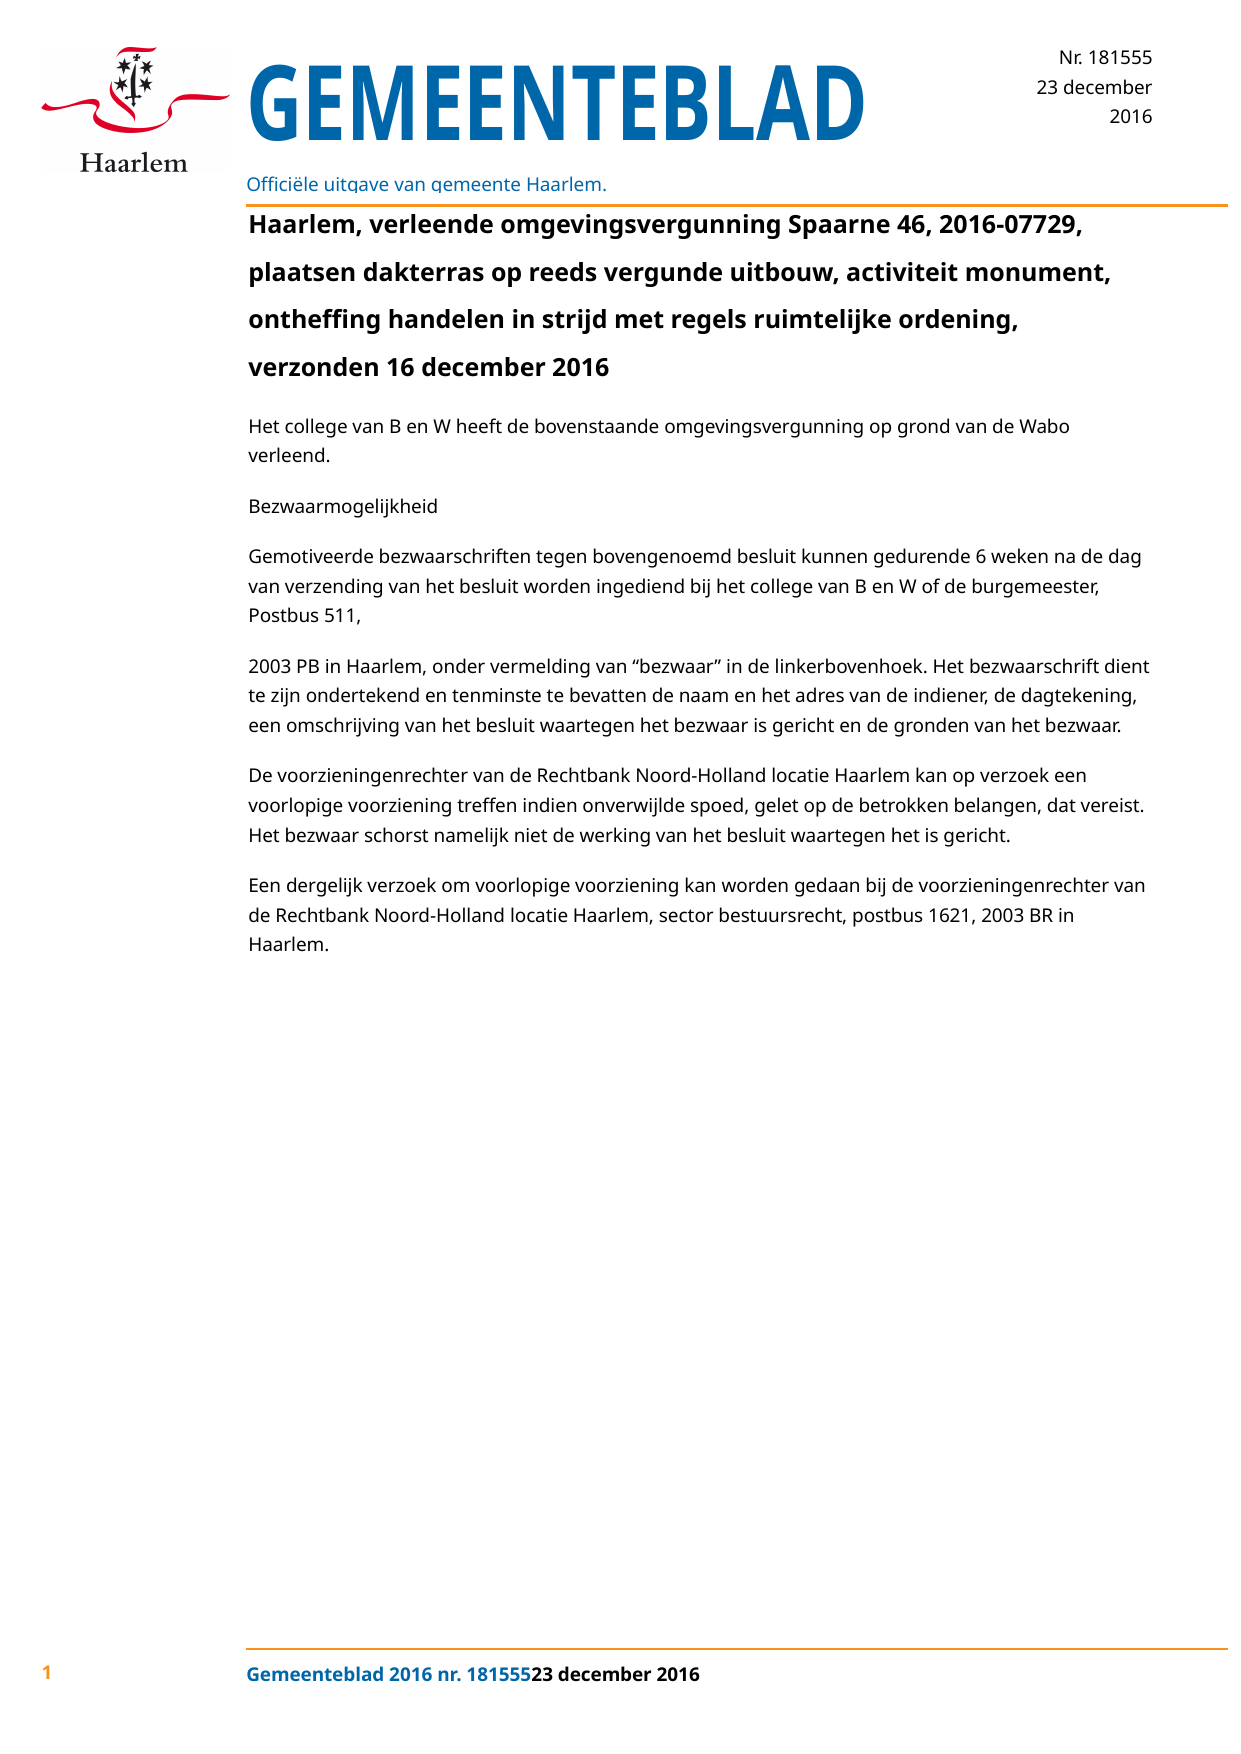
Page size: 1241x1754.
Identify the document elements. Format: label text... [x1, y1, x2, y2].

text 2003 PB in Haarlem, onder vermelding van “bezwaar” in de linkerbovenhoek. Het bezwaarschrift dient te zijn ondertekend en tenminste te bevatten de naam en het adres van de indiener, de dagtekening, een omschrijving van het besluit waartegen het bezwaar is gericht en de gronden van het bezwaar. [248, 653, 1152, 738]
picture [41, 47, 231, 172]
text De voorzieningenrechter van de Rechtbank Noord-Holland locatie Haarlem kan op verzoek een voorlopige voorziening treffen indien onverwijlde spoed, gelet op de betrokken belangen, dat vereist. Het bezwaar schorst namelijk niet de werking van het besluit waartegen het is gericht. [248, 763, 1152, 848]
text Bezwaarmogelijkheid [248, 493, 1152, 519]
text Een dergelijk verzoek om voorlopige voorziening kan worden gedaan bij de voorzieningenrechter van de Rechtbank Noord-Holland locatie Haarlem, sector bestuursrecht, postbus 1621, 2003 BR in Haarlem. [248, 872, 1152, 957]
text Het college van B en W heeft de bovenstaande omgevingsvergunning op grond van de Wabo verleend. [248, 413, 1152, 468]
text Gemotiveerde bezwaarschriften tegen bovengenoemd besluit kunnen gedurende 6 weken na de dag van verzending van het besluit worden ingediend bij het college van B en W of de burgemeester, Postbus 511, [248, 543, 1152, 628]
text Haarlem, verleende omgevingsvergunning Spaarne 46, 2016-07729, plaatsen dakterras op reeds vergunde uitbouw, activiteit monument, ontheffing handelen in strijd met regels ruimtelijke ordening, verzonden 16 december 2016 [248, 207, 1152, 384]
